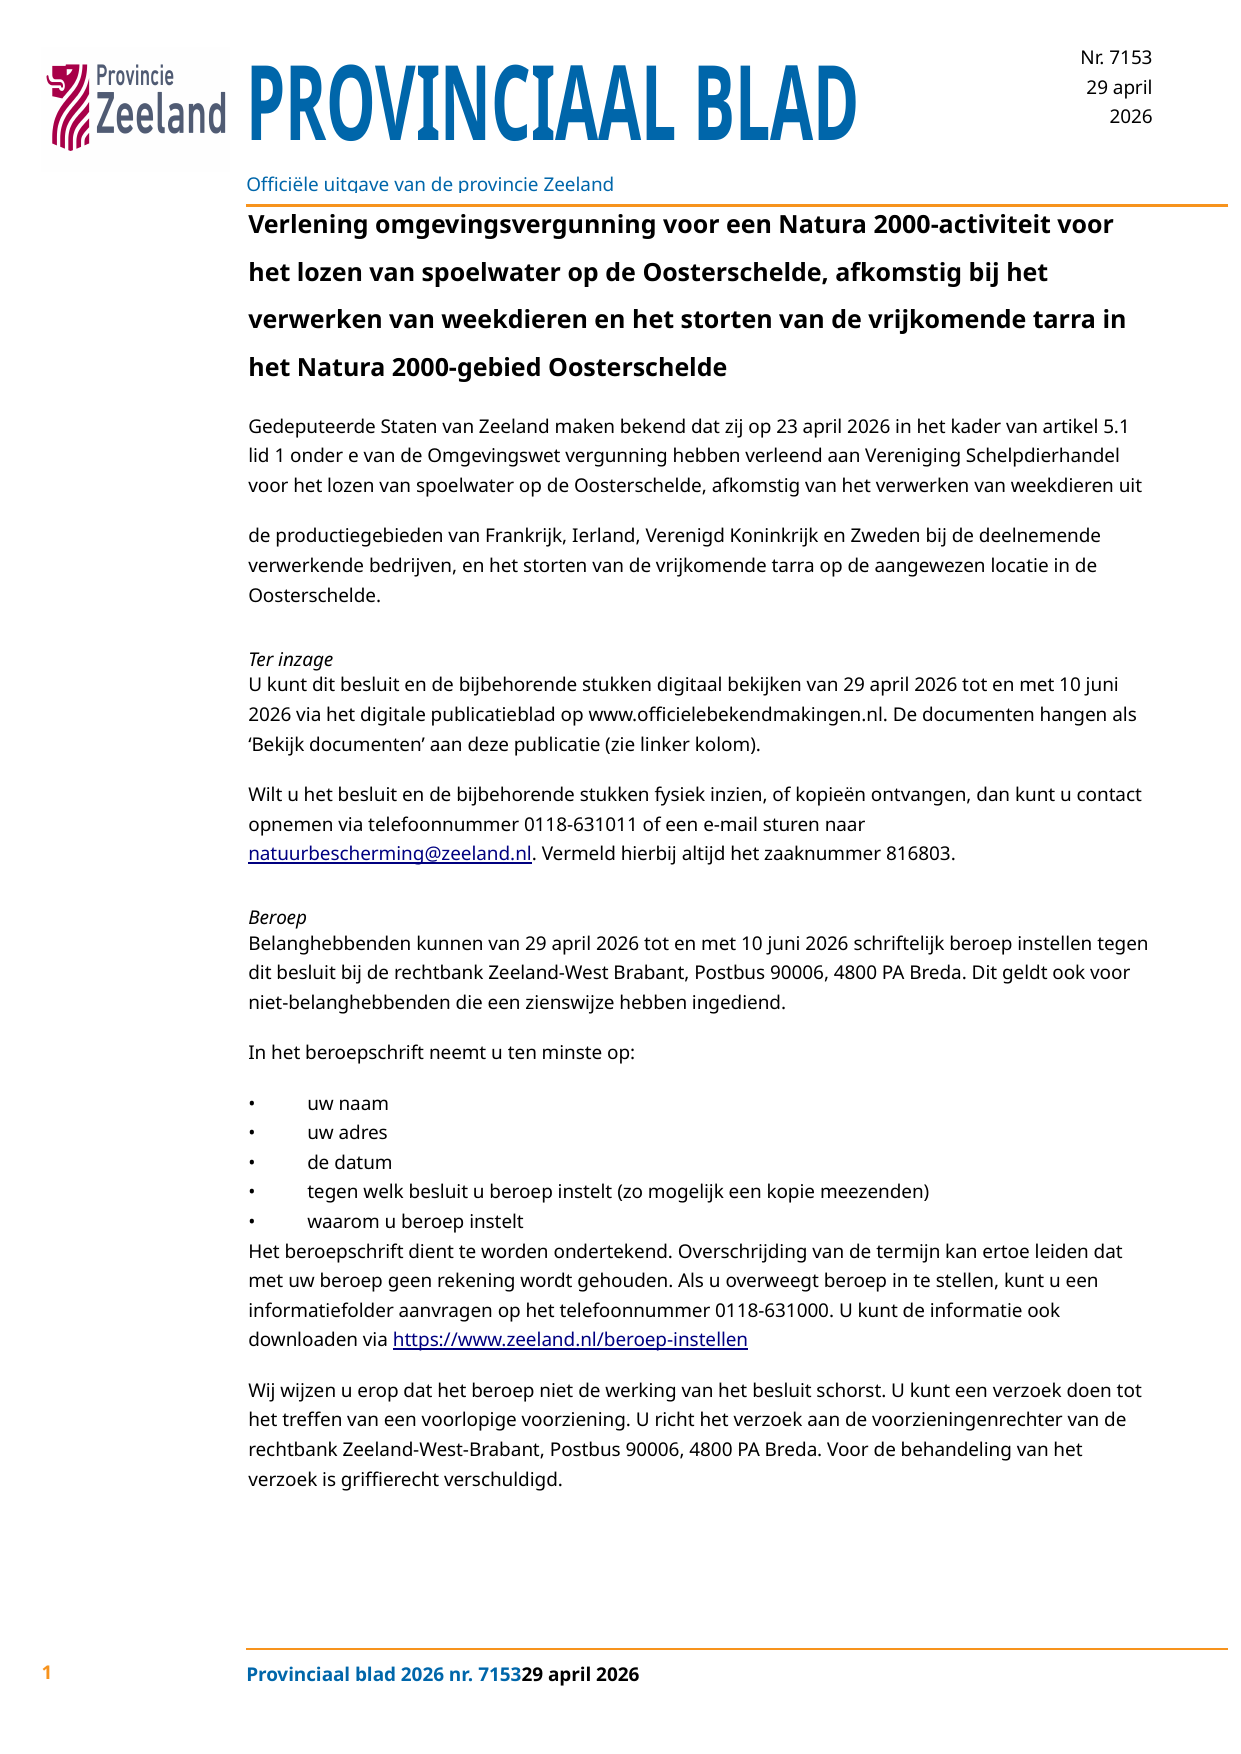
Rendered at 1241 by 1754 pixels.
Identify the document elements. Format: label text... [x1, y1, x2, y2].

text U kunt dit besluit en de bijbehorende stukken digitaal bekijken van 29 april 2026 tot en met 10 juni 2026 via het digitale publicatieblad op www.officielebekendmakingen.nl. De documenten hangen als ‘Bekijk documenten’ aan deze publicatie (zie linker kolom). [248, 672, 1152, 756]
picture [41, 47, 231, 172]
text Het beroepschrift dient te worden ondertekend. Overschrijding van de termijn kan ertoe leiden dat met uw beroep geen rekening wordt gehouden. Als u overweegt beroep in te stellen, kunt u een informatiefolder aanvragen op het telefoonnummer 0118-631000. U kunt de informatie ook downloaden via https://www.zeeland.nl/beroep-instellen [248, 1238, 1152, 1352]
text Belanghebbenden kunnen van 29 april 2026 tot en met 10 juni 2026 schriftelijk beroep instellen tegen dit besluit bij de rechtbank Zeeland-West Brabant, Postbus 90006, 4800 PA Breda. Dit geldt ook voor niet-belanghebbenden die een zienswijze hebben ingediend. [248, 930, 1152, 1015]
text Wij wijzen u erop dat het beroep niet de werking van het besluit schorst. U kunt een verzoek doen tot het treffen van een voorlopige voorziening. U richt het verzoek aan de voorzieningenrechter van de rechtbank Zeeland-West-Brabant, Postbus 90006, 4800 PA Breda. Voor de behandeling van het verzoek is griffierecht verschuldigd. [248, 1377, 1152, 1492]
list uw adres [248, 1119, 1152, 1145]
text Ter inzage [248, 646, 1152, 672]
list waarom u beroep instelt [248, 1208, 1152, 1234]
text Beroep [248, 904, 1152, 930]
text In het beroepschrift neemt u ten minste op: [248, 1039, 1152, 1065]
text de productiegebieden van Frankrijk, Ierland, Verenigd Koninkrijk en Zweden bij de deelnemende verwerkende bedrijven, en het storten van de vrijkomende tarra op de aangewezen locatie in de Oosterschelde. [248, 523, 1152, 608]
text Verlening omgevingsvergunning voor een Natura 2000-activiteit voor het lozen van spoelwater op de Oosterschelde, afkomstig bij het verwerken van weekdieren en het storten van de vrijkomende tarra in het Natura 2000-gebied Oosterschelde [248, 207, 1152, 384]
text Wilt u het besluit en de bijbehorende stukken fysiek inzien, of kopieën ontvangen, dan kunt u contact opnemen via telefoonnummer 0118-631011 of een e-mail sturen naar natuurbescherming@zeeland.nl. Vermeld hierbij altijd het zaaknummer 816803. [248, 781, 1152, 866]
text Gedeputeerde Staten van Zeeland maken bekend dat zij op 23 april 2026 in het kader van artikel 5.1 lid 1 onder e van de Omgevingswet vergunning hebben verleend aan Vereniging Schelpdierhandel voor het lozen van spoelwater op de Oosterschelde, afkomstig van het verwerken van weekdieren uit [248, 413, 1152, 498]
list de datum [248, 1149, 1152, 1175]
list uw naam [248, 1090, 1152, 1116]
list tegen welk besluit u beroep instelt (zo mogelijk een kopie meezenden) [248, 1179, 1152, 1204]
